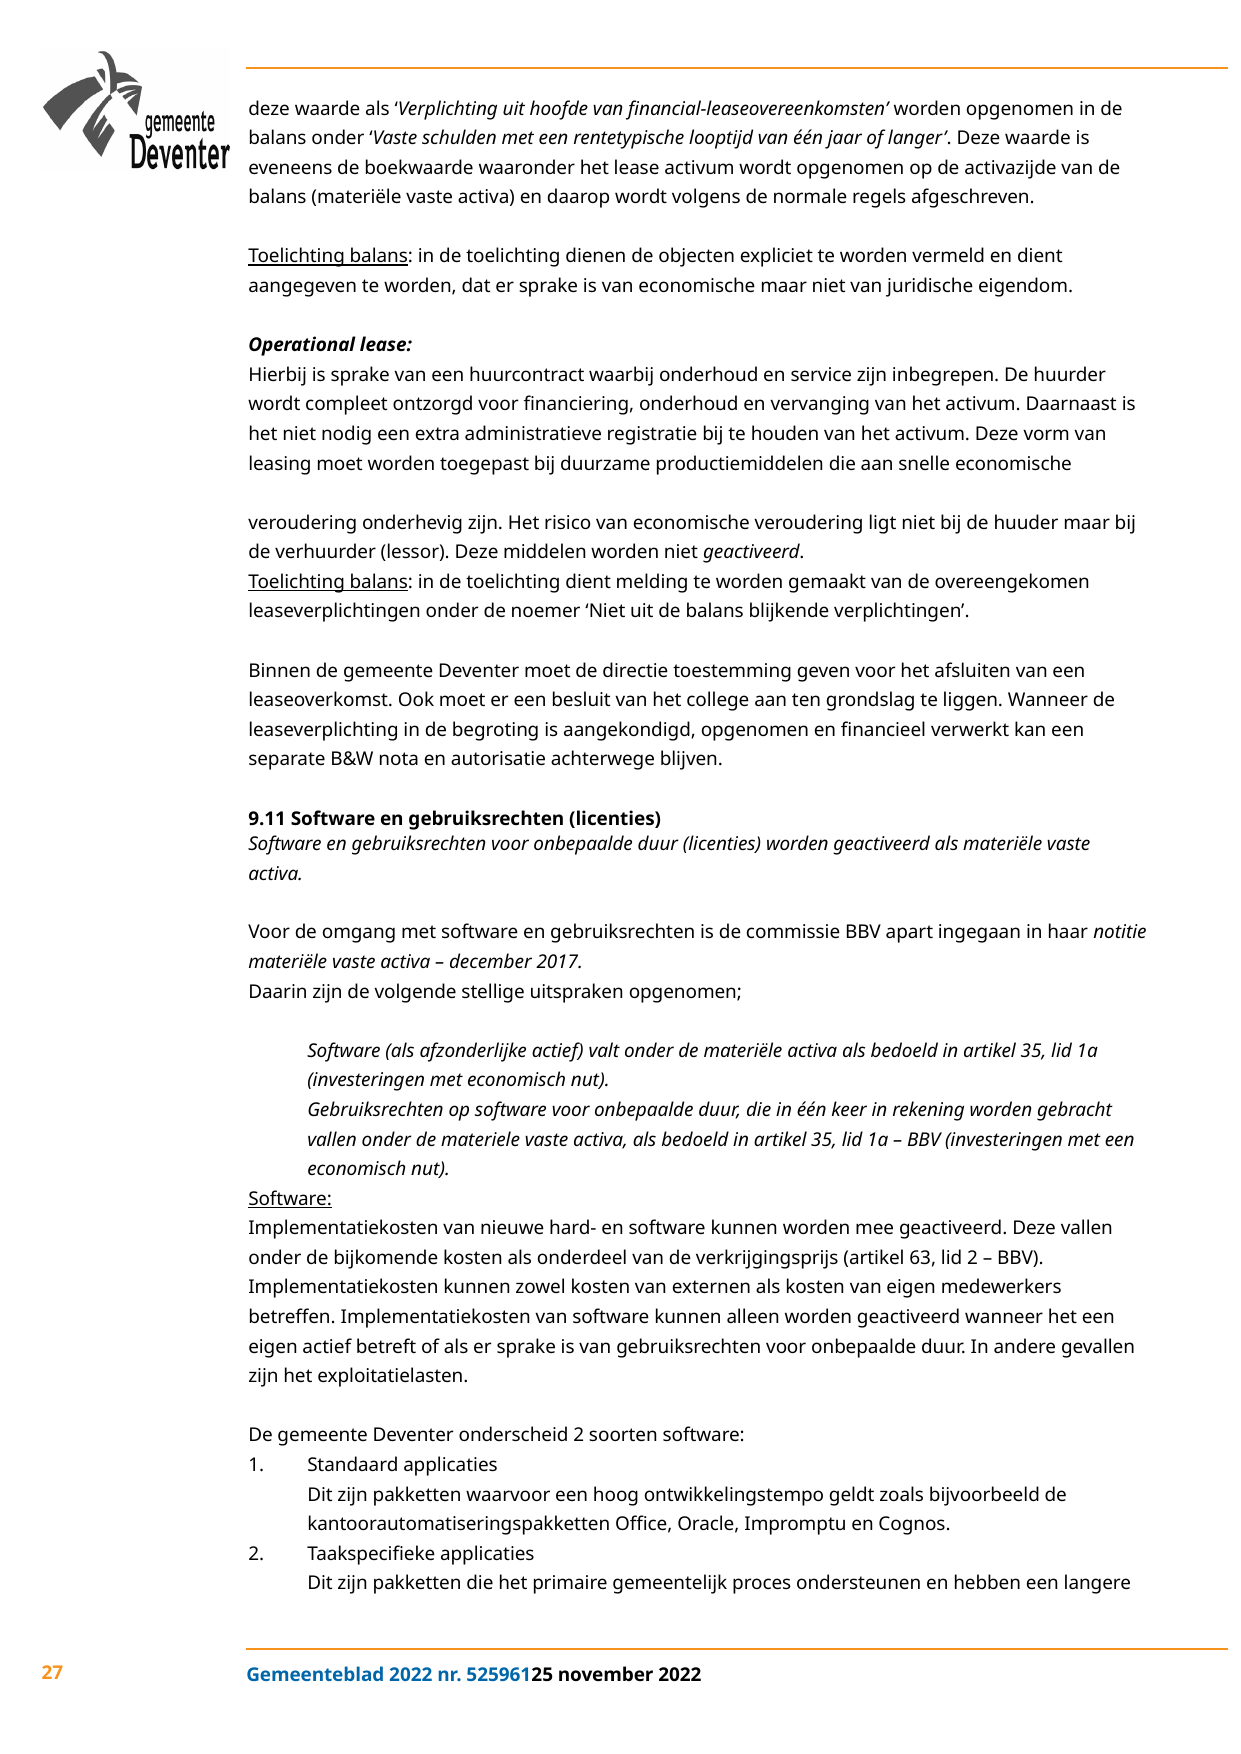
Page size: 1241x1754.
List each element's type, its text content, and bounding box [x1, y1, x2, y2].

table_header Software en gebruiksrechten voor onbepaalde duur (licenties) worden geactiveerd als materiële vaste activa. [248, 831, 1152, 886]
list Taakspecifieke applicaties [248, 1540, 1152, 1566]
text Hierbij is sprake van een huurcontract waarbij onderhoud en service zijn inbegrepen. De huurder wordt compleet ontzorgd voor financiering, onderhoud en vervanging van het activum. Daarnaast is het niet nodig een extra administratieve registratie bij te houden van het activum. Deze vorm van leasing moet worden toegepast bij duurzame productiemiddelen die aan snelle economische [248, 361, 1152, 476]
list Dit zijn pakketten die het primaire gemeentelijk proces ondersteunen en hebben een langere [248, 1569, 1152, 1595]
text Binnen de gemeente Deventer moet de directie toestemming geven voor het afsluiten van een leaseoverkomst. Ook moet er een besluit van het college aan ten grondslag te liggen. Wanneer de leaseverplichting in de begroting is aangekondigd, opgenomen en financieel verwerkt kan een separate B&W nota en autorisatie achterwege blijven. [248, 657, 1152, 771]
picture [41, 47, 231, 172]
list Gebruiksrechten op software voor onbepaalde duur, die in één keer in rekening worden gebracht vallen onder de materiele vaste activa, als bedoeld in artikel 35, lid 1a – BBV (investeringen met een economisch nut). [248, 1096, 1152, 1181]
text veroudering onderhevig zijn. Het risico van economische veroudering ligt niet bij de huuder maar bij de verhuurder (lessor). Deze middelen worden niet geactiveerd. [248, 509, 1152, 564]
text Software: [248, 1185, 1152, 1211]
text Operational lease: [248, 331, 1152, 357]
text Daarin zijn de volgende stellige uitspraken opgenomen; [248, 978, 1152, 1004]
text 9.11 Software en gebruiksrechten (licenties) [248, 805, 1152, 831]
list Software (als afzonderlijke actief) valt onder de materiële activa als bedoeld in artikel 35, lid 1a (investeringen met economisch nut). [248, 1037, 1152, 1092]
list Dit zijn pakketten waarvoor een hoog ontwikkelingstempo geldt zoals bijvoorbeeld de kantoorautomatiseringspakketten Office, Oracle, Impromptu en Cognos. [248, 1481, 1152, 1536]
text Toelichting balans: in de toelichting dienen de objecten expliciet te worden vermeld en dient aangegeven te worden, dat er sprake is van economische maar niet van juridische eigendom. [248, 243, 1152, 298]
text Toelichting balans: in de toelichting dient melding te worden gemaakt van de overeengekomen leaseverplichtingen onder de noemer ‘Niet uit de balans blijkende verplichtingen’. [248, 568, 1152, 623]
text Voor de omgang met software en gebruiksrechten is de commissie BBV apart ingegaan in haar notitie materiële vaste activa – december 2017. [248, 919, 1152, 974]
text Implementatiekosten kunnen zowel kosten van externen als kosten van eigen medewerkers betreffen. Implementatiekosten van software kunnen alleen worden geactiveerd wanneer het een eigen actief betreft of als er sprake is van gebruiksrechten voor onbepaalde duur. In andere gevallen zijn het exploitatielasten. [248, 1274, 1152, 1388]
text De gemeente Deventer onderscheid 2 soorten software: [248, 1422, 1152, 1447]
text Implementatiekosten van nieuwe hard- en software kunnen worden mee geactiveerd. Deze vallen onder de bijkomende kosten als onderdeel van de verkrijgingsprijs (artikel 63, lid 2 – BBV). [248, 1214, 1152, 1270]
list Standaard applicaties [248, 1451, 1152, 1477]
text deze waarde als ‘Verplichting uit hoofde van financial-leaseovereenkomsten’ worden opgenomen in de balans onder ‘Vaste schulden met een rentetypische looptijd van één jaar of langer’. Deze waarde is eveneens de boekwaarde waaronder het lease activum wordt opgenomen op de activazijde van de balans (materiële vaste activa) en daarop wordt volgens de normale regels afgeschreven. [248, 95, 1152, 209]
